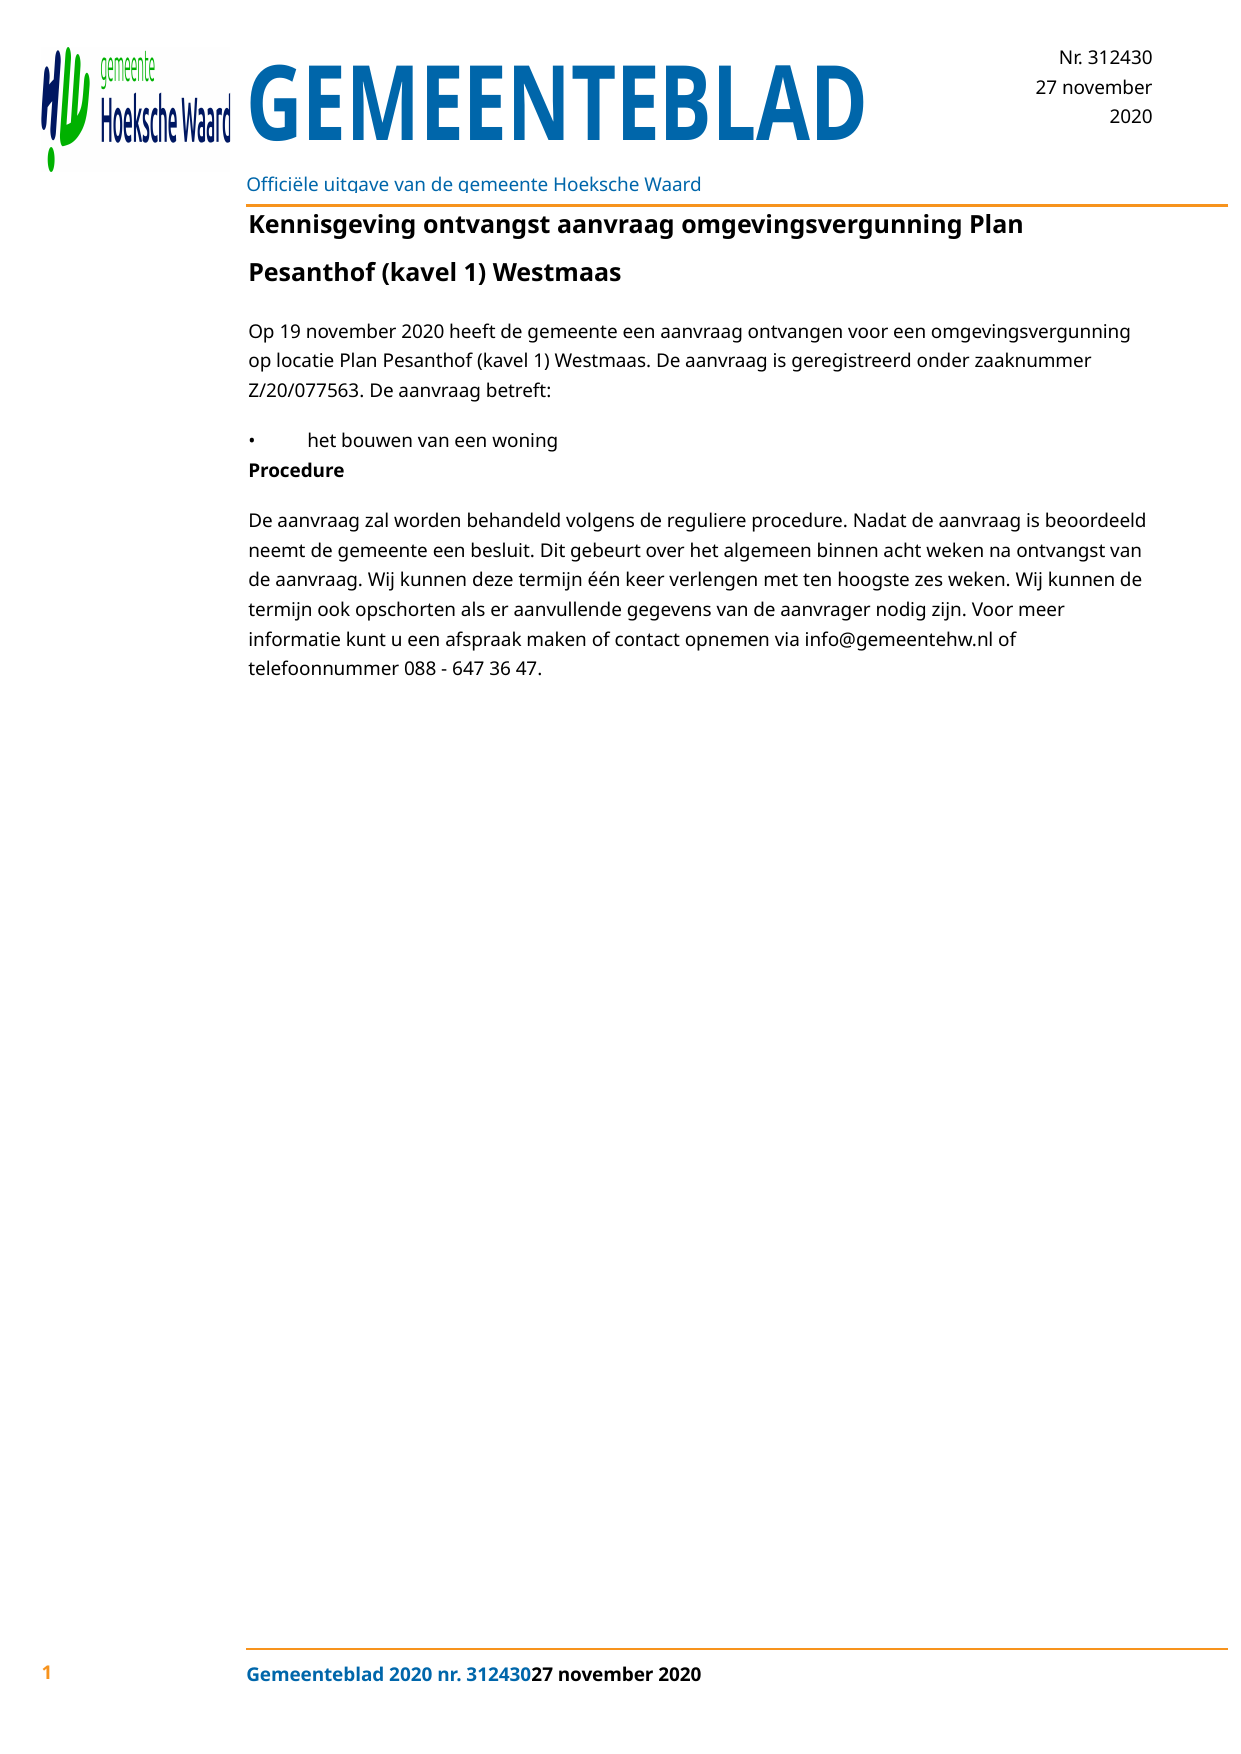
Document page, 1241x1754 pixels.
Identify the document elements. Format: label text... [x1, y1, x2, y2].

picture [41, 47, 231, 172]
text Procedure [248, 457, 1152, 483]
list het bouwen van een woning [248, 427, 1152, 453]
text Kennisgeving ontvangst aanvraag omgevingsvergunning Plan Pesanthof (kavel 1) Westmaas [248, 207, 1152, 288]
text De aanvraag zal worden behandeld volgens de reguliere procedure. Nadat de aanvraag is beoordeeld neemt de gemeente een besluit. Dit gebeurt over het algemeen binnen acht weken na ontvangst van de aanvraag. Wij kunnen deze termijn één keer verlengen met ten hoogste zes weken. Wij kunnen de termijn ook opschorten als er aanvullende gegevens van de aanvrager nodig zijn. Voor meer informatie kunt u een afspraak maken of contact opnemen via info@gemeentehw.nl of telefoonnummer 088 - 647 36 47. [248, 507, 1152, 681]
text Op 19 november 2020 heeft de gemeente een aanvraag ontvangen voor een omgevingsvergunning op locatie Plan Pesanthof (kavel 1) Westmaas. De aanvraag is geregistreerd onder zaaknummer Z/20/077563. De aanvraag betreft: [248, 318, 1152, 403]
